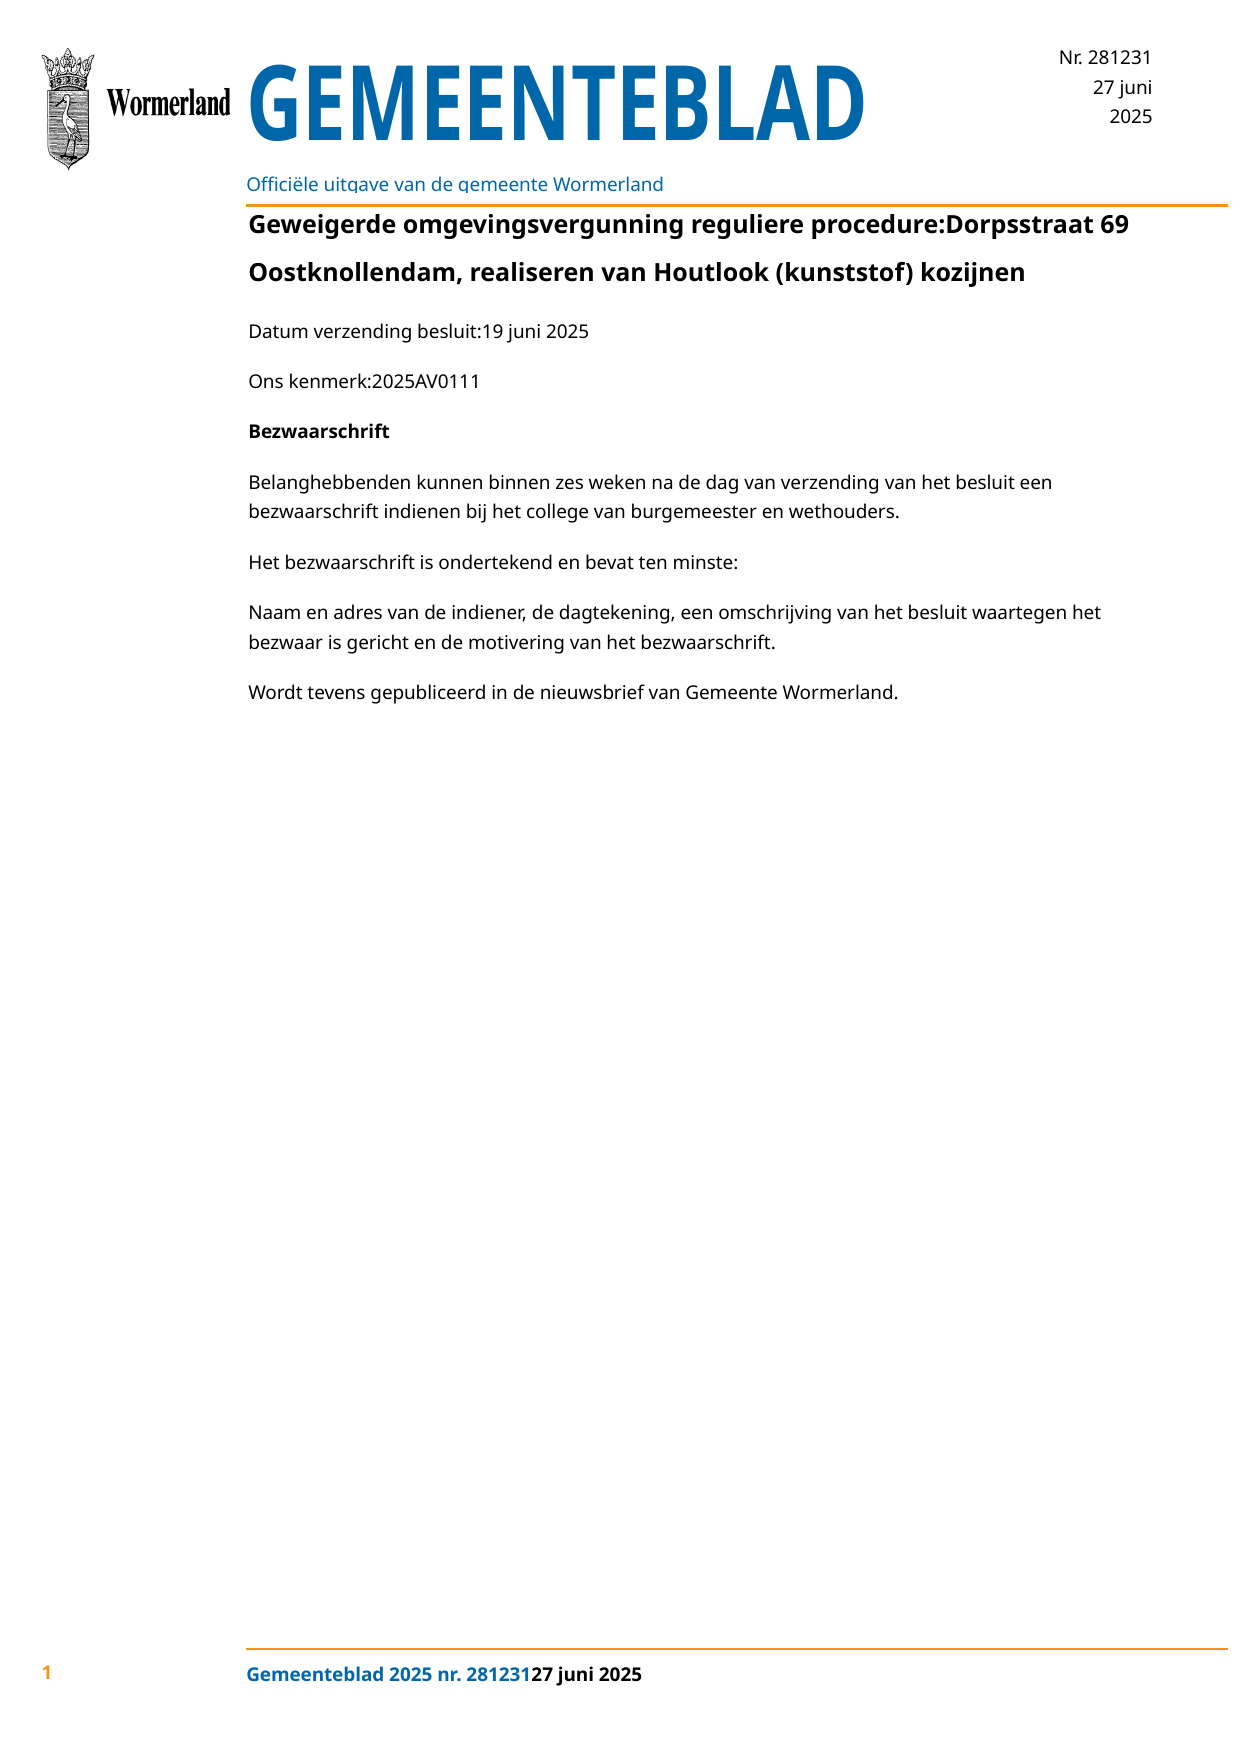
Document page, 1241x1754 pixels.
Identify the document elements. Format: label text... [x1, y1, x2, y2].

text Geweigerde omgevingsvergunning reguliere procedure:Dorpsstraat 69 Oostknollendam, realiseren van Houtlook (kunststof) kozijnen [248, 207, 1152, 288]
text Datum verzending besluit:19 juni 2025 [248, 318, 1152, 344]
text Naam en adres van de indiener, de dagtekening, een omschrijving van het besluit waartegen het bezwaar is gericht en de motivering van het bezwaarschrift. [248, 599, 1152, 655]
text Het bezwaarschrift is ondertekend en bevat ten minste: [248, 549, 1152, 575]
picture [41, 47, 231, 172]
text Belanghebbenden kunnen binnen zes weken na de dag van verzending van het besluit een bezwaarschrift indienen bij het college van burgemeester en wethouders. [248, 469, 1152, 524]
text Wordt tevens gepubliceerd in de nieuwsbrief van Gemeente Wormerland. [248, 679, 1152, 705]
text Bezwaarschrift [248, 419, 1152, 444]
text Ons kenmerk:2025AV0111 [248, 368, 1152, 394]
